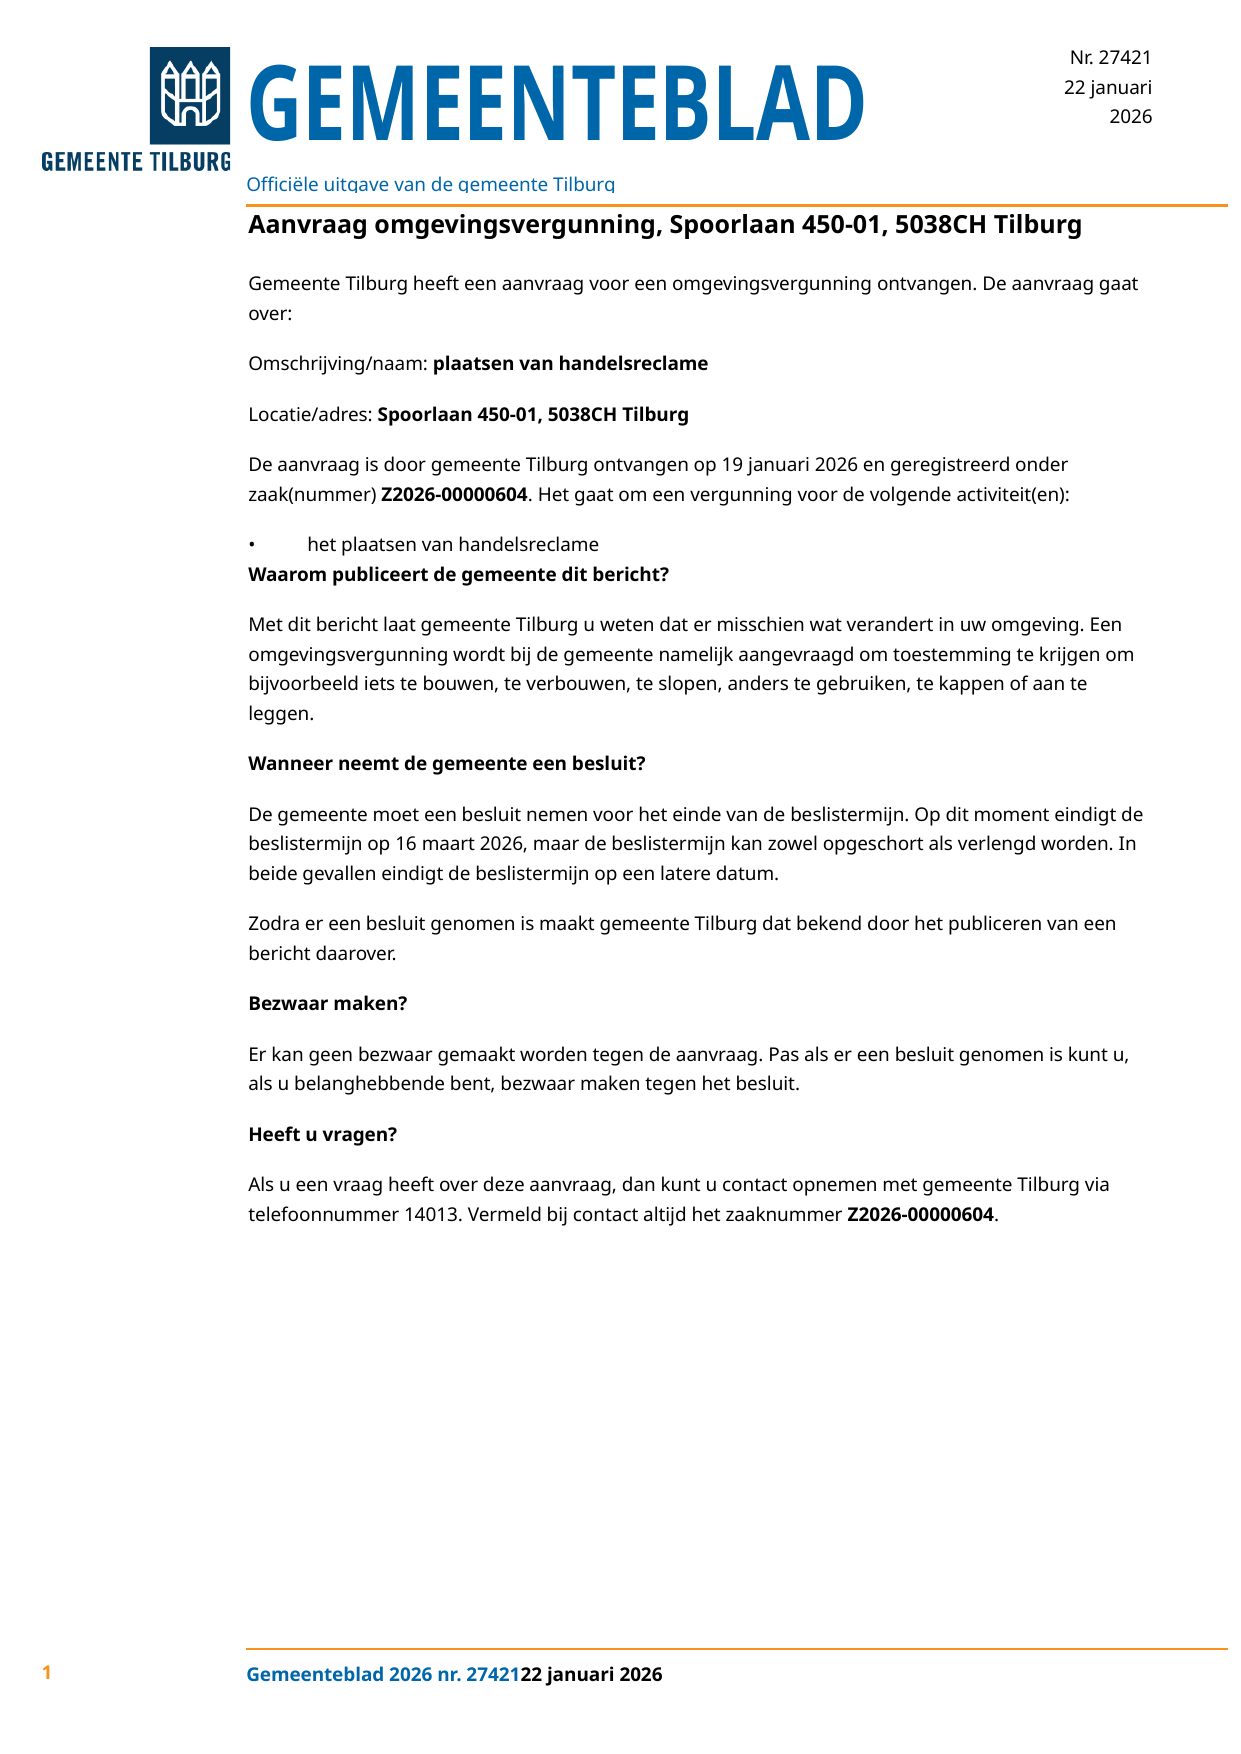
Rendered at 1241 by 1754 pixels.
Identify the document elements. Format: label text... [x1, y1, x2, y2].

text De gemeente moet een besluit nemen voor het einde van de beslistermijn. Op dit moment eindigt de beslistermijn op 16 maart 2026, maar de beslistermijn kan zowel opgeschort als verlengd worden. In beide gevallen eindigt de beslistermijn op een latere datum. [248, 801, 1152, 886]
text Gemeente Tilburg heeft een aanvraag voor een omgevingsvergunning ontvangen. De aanvraag gaat over: [248, 270, 1152, 326]
text Omschrijving/naam: plaatsen van handelsreclame [248, 350, 1152, 376]
list het plaatsen van handelsreclame [248, 531, 1152, 557]
text De aanvraag is door gemeente Tilburg ontvangen op 19 januari 2026 en geregistreerd onder zaak(nummer) Z2026-00000604. Het gaat om een vergunning voor de volgende activiteit(en): [248, 451, 1152, 506]
text Zodra er een besluit genomen is maakt gemeente Tilburg dat bekend door het publiceren van een bericht daarover. [248, 910, 1152, 966]
text Bezwaar maken? [248, 990, 1152, 1016]
text Als u een vraag heeft over deze aanvraag, dan kunt u contact opnemen met gemeente Tilburg via telefoonnummer 14013. Vermeld bij contact altijd het zaaknummer Z2026-00000604. [248, 1171, 1152, 1226]
text Er kan geen bezwaar gemaakt worden tegen de aanvraag. Pas als er een besluit genomen is kunt u, als u belanghebbende bent, bezwaar maken tegen het besluit. [248, 1041, 1152, 1096]
text Waarom publiceert de gemeente dit bericht? [248, 561, 1152, 586]
text Heeft u vragen? [248, 1121, 1152, 1146]
text Met dit bericht laat gemeente Tilburg u weten dat er misschien wat verandert in uw omgeving. Een omgevingsvergunning wordt bij de gemeente namelijk aangevraagd om toestemming te krijgen om bijvoorbeeld iets te bouwen, te verbouwen, te slopen, anders te gebruiken, te kappen of aan te leggen. [248, 611, 1152, 726]
text Wanneer neemt de gemeente een besluit? [248, 750, 1152, 776]
text Aanvraag omgevingsvergunning, Spoorlaan 450-01, 5038CH Tilburg [248, 207, 1152, 241]
text Locatie/adres: Spoorlaan 450-01, 5038CH Tilburg [248, 401, 1152, 426]
picture [41, 47, 231, 172]
